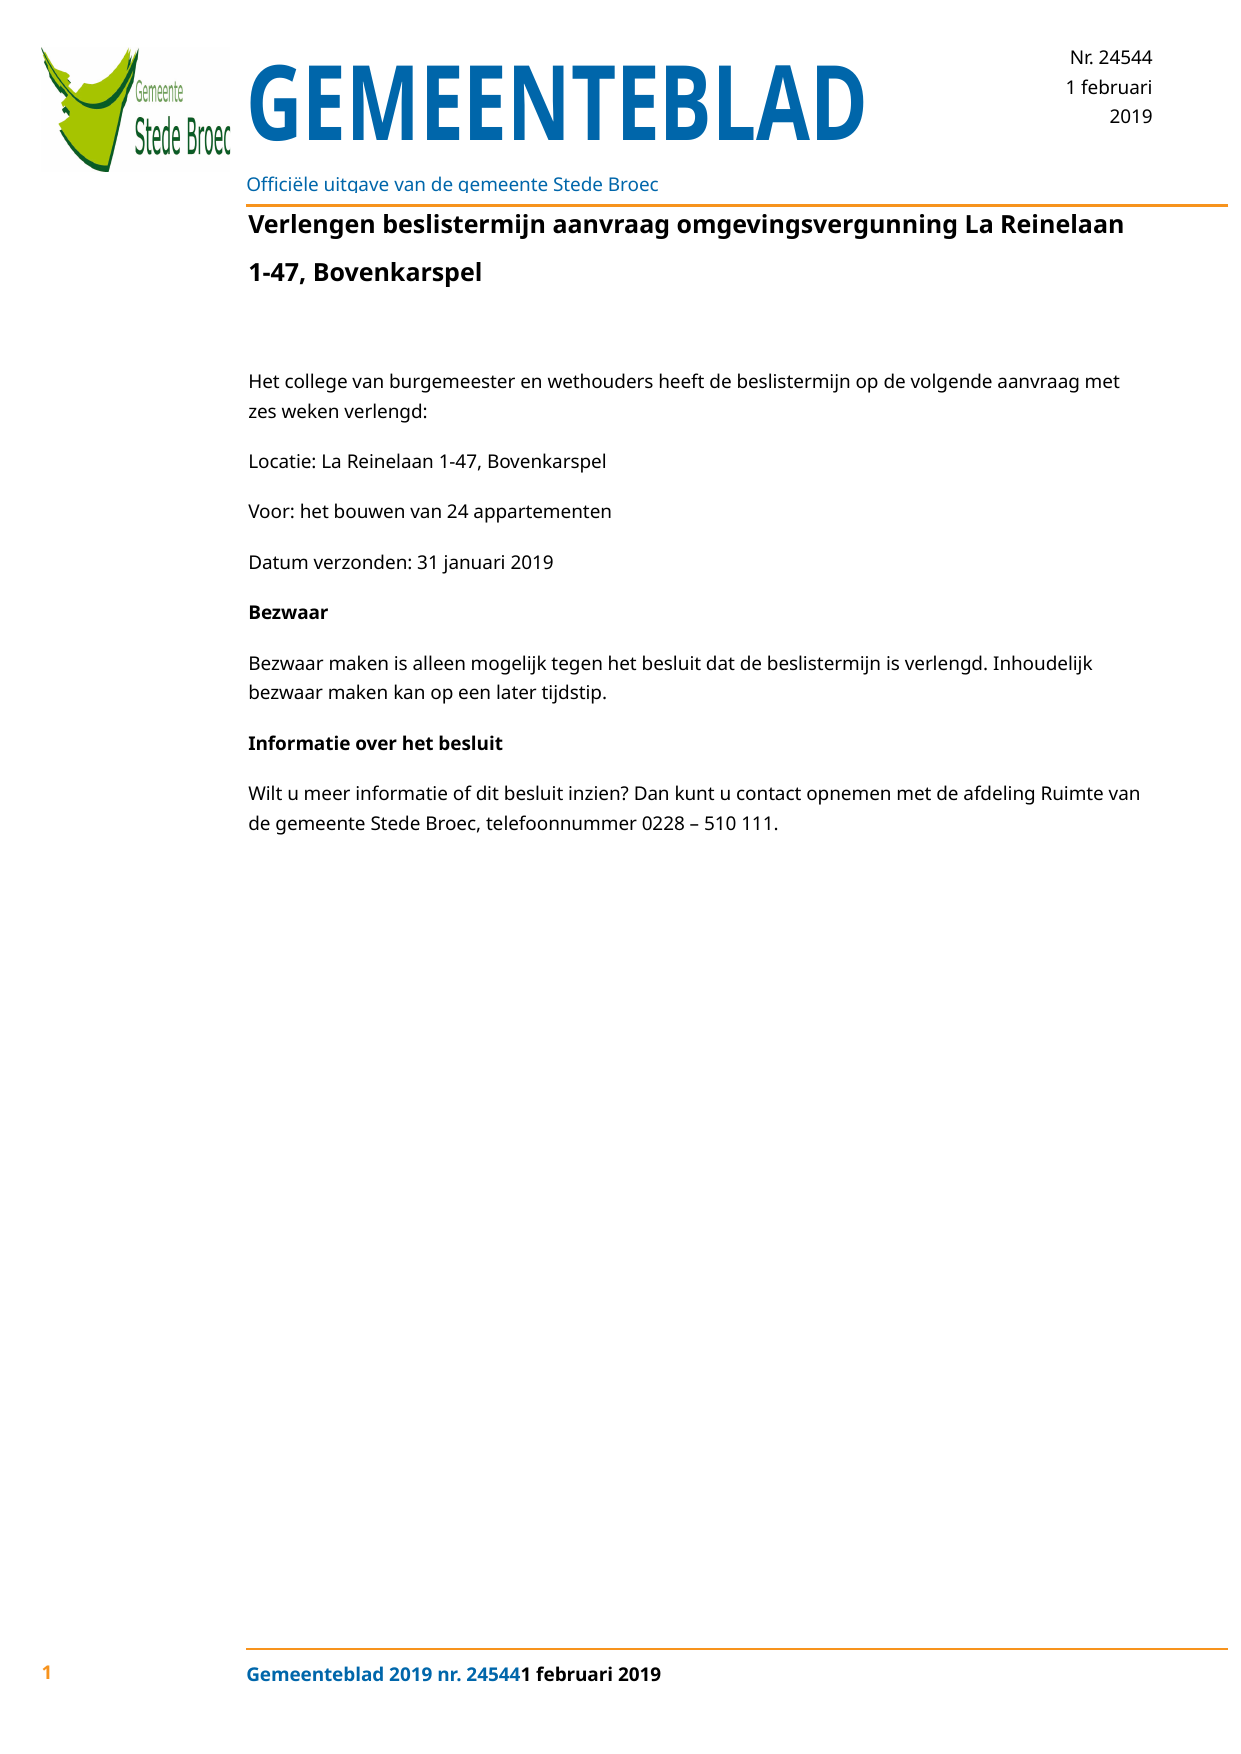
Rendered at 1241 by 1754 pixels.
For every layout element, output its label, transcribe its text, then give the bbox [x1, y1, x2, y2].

text Bezwaar maken is alleen mogelijk tegen het besluit dat de beslistermijn is verlengd. Inhoudelijk bezwaar maken kan op een later tijdstip. [248, 650, 1152, 705]
text Voor: het bouwen van 24 appartementen [248, 499, 1152, 524]
text Het college van burgemeester en wethouders heeft de beslistermijn op de volgende aanvraag met zes weken verlengd: [248, 368, 1152, 424]
text Locatie: La Reinelaan 1-47, Bovenkarspel [248, 448, 1152, 474]
picture [41, 47, 231, 172]
text Verlengen beslistermijn aanvraag omgevingsvergunning La Reinelaan 1-47, Bovenkarspel [248, 207, 1152, 288]
text Datum verzonden: 31 januari 2019 [248, 549, 1152, 575]
text Wilt u meer informatie of dit besluit inzien? Dan kunt u contact opnemen met de afdeling Ruimte van de gemeente Stede Broec, telefoonnummer 0228 – 510 111. [248, 780, 1152, 836]
text Bezwaar [248, 599, 1152, 625]
text Informatie over het besluit [248, 730, 1152, 756]
